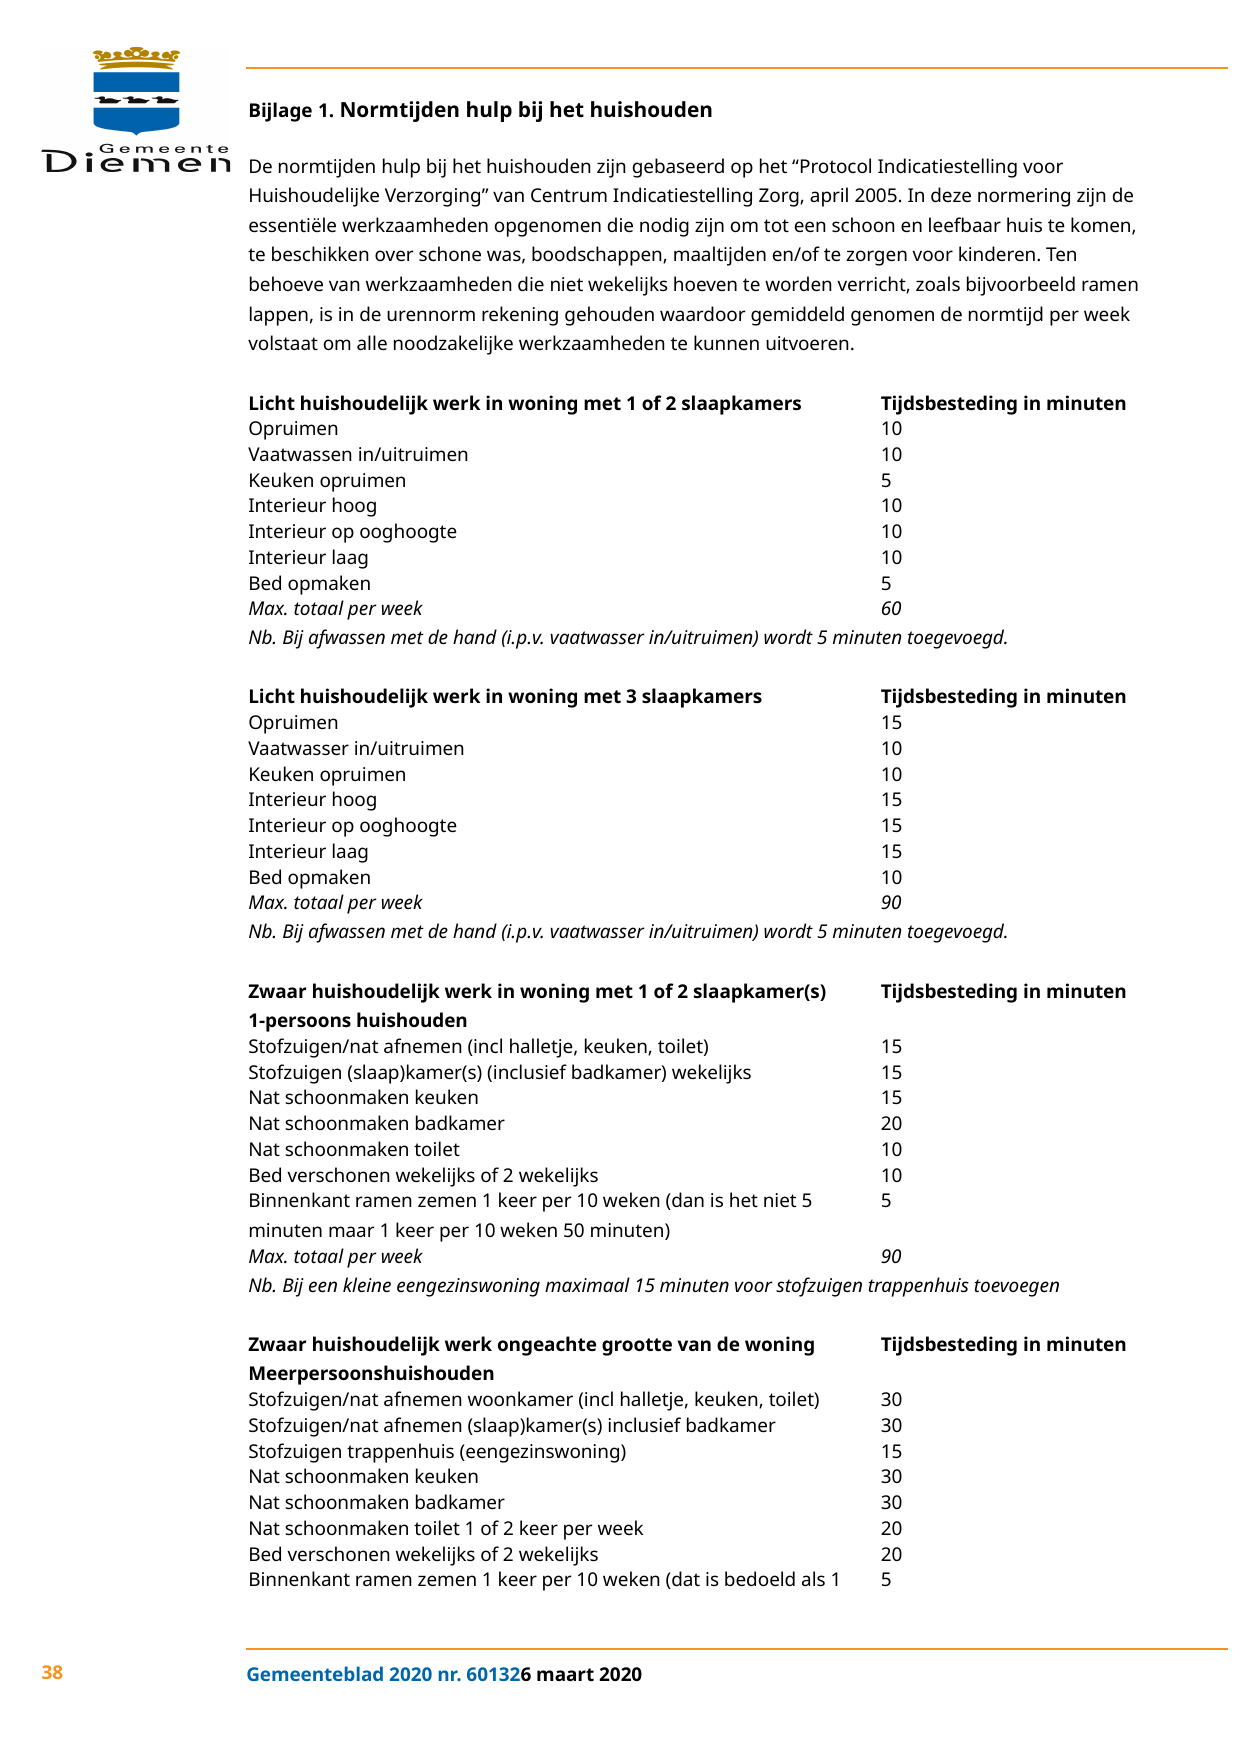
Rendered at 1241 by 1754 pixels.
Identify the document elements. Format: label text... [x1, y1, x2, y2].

table_cell Stofzuigen/nat afnemen woonkamer (incl halletje, keuken, toilet) [248, 1386, 881, 1412]
table_cell 5 [881, 1566, 1152, 1592]
table_cell 15 [881, 787, 1152, 812]
text Nb. Bij een kleine eengezinswoning maximaal 15 minuten voor stofzuigen trappenhuis toevoegen [248, 1272, 1152, 1297]
table_header Licht huishoudelijk werk in woning met 1 of 2 slaapkamers [248, 390, 881, 415]
table_header Tijdsbesteding in minuten [881, 390, 1152, 415]
table_cell 30 [881, 1412, 1152, 1438]
table_cell Max. totaal per week [248, 890, 881, 915]
table_cell Keuken opruimen [248, 467, 881, 493]
table_cell Interieur hoog [248, 493, 881, 518]
table_cell Max. totaal per week [248, 1243, 881, 1268]
table_cell 10 [881, 415, 1152, 441]
table_cell Nat schoonmaken toilet 1 of 2 keer per week [248, 1515, 881, 1541]
table_cell 15 [881, 1438, 1152, 1463]
table_cell 5 [881, 1188, 1152, 1243]
table_cell Opruimen [248, 415, 881, 441]
table_cell Bed opmaken [248, 570, 881, 596]
table_cell 15 [881, 710, 1152, 735]
table_cell 15 [881, 838, 1152, 864]
table_cell 10 [881, 864, 1152, 889]
table_cell Keuken opruimen [248, 761, 881, 787]
text Nb. Bij afwassen met de hand (i.p.v. vaatwasser in/uitruimen) wordt 5 minuten toegevoegd. [248, 918, 1152, 944]
table_cell 15 [881, 1059, 1152, 1084]
table_cell Vaatwasser in/uitruimen [248, 735, 881, 761]
table_cell 15 [881, 813, 1152, 838]
table_cell Opruimen [248, 710, 881, 735]
table_cell Stofzuigen trappenhuis (eengezinswoning) [248, 1438, 881, 1463]
table_cell 60 [881, 596, 1152, 621]
table_cell 90 [881, 1243, 1152, 1268]
table_cell Stofzuigen/nat afnemen (slaap)kamer(s) inclusief badkamer [248, 1412, 881, 1438]
table_cell Max. totaal per week [248, 596, 881, 621]
table_cell 10 [881, 518, 1152, 544]
table_cell 30 [881, 1464, 1152, 1489]
table_cell Binnenkant ramen zemen 1 keer per 10 weken (dat is bedoeld als 1 [248, 1566, 881, 1592]
table_cell 5 [881, 467, 1152, 493]
table_cell 10 [881, 441, 1152, 467]
table_cell 20 [881, 1515, 1152, 1541]
table_header Zwaar huishoudelijk werk in woning met 1 of 2 slaapkamer(s) 1-persoons huishouden [248, 978, 881, 1033]
table_header Zwaar huishoudelijk werk ongeachte grootte van de woning Meerpersoonshuishouden [248, 1331, 881, 1386]
table_cell Interieur laag [248, 544, 881, 570]
table_cell Nat schoonmaken badkamer [248, 1489, 881, 1515]
table_cell Bed opmaken [248, 864, 881, 889]
table_cell Bed verschonen wekelijks of 2 wekelijks [248, 1162, 881, 1187]
table_header Tijdsbesteding in minuten [881, 1331, 1152, 1386]
text Bijlage 1. Normtijden hulp bij het huishouden [248, 95, 1152, 123]
table_cell 10 [881, 544, 1152, 570]
table_cell 10 [881, 1136, 1152, 1162]
table_cell 10 [881, 1162, 1152, 1187]
table_cell Nat schoonmaken badkamer [248, 1110, 881, 1136]
table_cell Interieur hoog [248, 787, 881, 812]
table_cell 10 [881, 761, 1152, 787]
table_cell Stofzuigen/nat afnemen (incl halletje, keuken, toilet) [248, 1033, 881, 1059]
table_cell Vaatwassen in/uitruimen [248, 441, 881, 467]
table_cell 10 [881, 735, 1152, 761]
table_cell 30 [881, 1386, 1152, 1412]
table_cell 10 [881, 493, 1152, 518]
table_cell Nat schoonmaken keuken [248, 1085, 881, 1110]
table_cell Binnenkant ramen zemen 1 keer per 10 weken (dan is het niet 5 minuten maar 1 keer per 10 weken 50 minuten) [248, 1188, 881, 1243]
table_cell Nat schoonmaken toilet [248, 1136, 881, 1162]
table_cell 30 [881, 1489, 1152, 1515]
table_cell 5 [881, 570, 1152, 596]
table_cell 20 [881, 1541, 1152, 1566]
text De normtijden hulp bij het huishouden zijn gebaseerd op het “Protocol Indicatiestelling voor Huishoudelijke Verzorging” van Centrum Indicatiestelling Zorg, april 2005. In deze normering zijn de essentiële werkzaamheden opgenomen die nodig zijn om tot een schoon en leefbaar huis te komen, te beschikken over schone was, boodschappen, maaltijden en/of te zorgen voor kinderen. Ten behoeve van werkzaamheden die niet wekelijks hoeven te worden verricht, zoals bijvoorbeeld ramen lappen, is in de urennorm rekening gehouden waardoor gemiddeld genomen de normtijd per week volstaat om alle noodzakelijke werkzaamheden te kunnen uitvoeren. [248, 153, 1152, 356]
table_cell 20 [881, 1110, 1152, 1136]
table_cell Interieur laag [248, 838, 881, 864]
text Nb. Bij afwassen met de hand (i.p.v. vaatwasser in/uitruimen) wordt 5 minuten toegevoegd. [248, 624, 1152, 650]
table_cell Stofzuigen (slaap)kamer(s) (inclusief badkamer) wekelijks [248, 1059, 881, 1084]
table_header Tijdsbesteding in minuten [881, 684, 1152, 709]
table_cell Nat schoonmaken keuken [248, 1464, 881, 1489]
table_header Tijdsbesteding in minuten [881, 978, 1152, 1033]
table_cell Interieur op ooghoogte [248, 813, 881, 838]
table_cell 15 [881, 1033, 1152, 1059]
table_cell Bed verschonen wekelijks of 2 wekelijks [248, 1541, 881, 1566]
table_cell 15 [881, 1085, 1152, 1110]
table_header Licht huishoudelijk werk in woning met 3 slaapkamers [248, 684, 881, 709]
table_cell Interieur op ooghoogte [248, 518, 881, 544]
picture [41, 47, 231, 172]
table_cell 90 [881, 890, 1152, 915]
